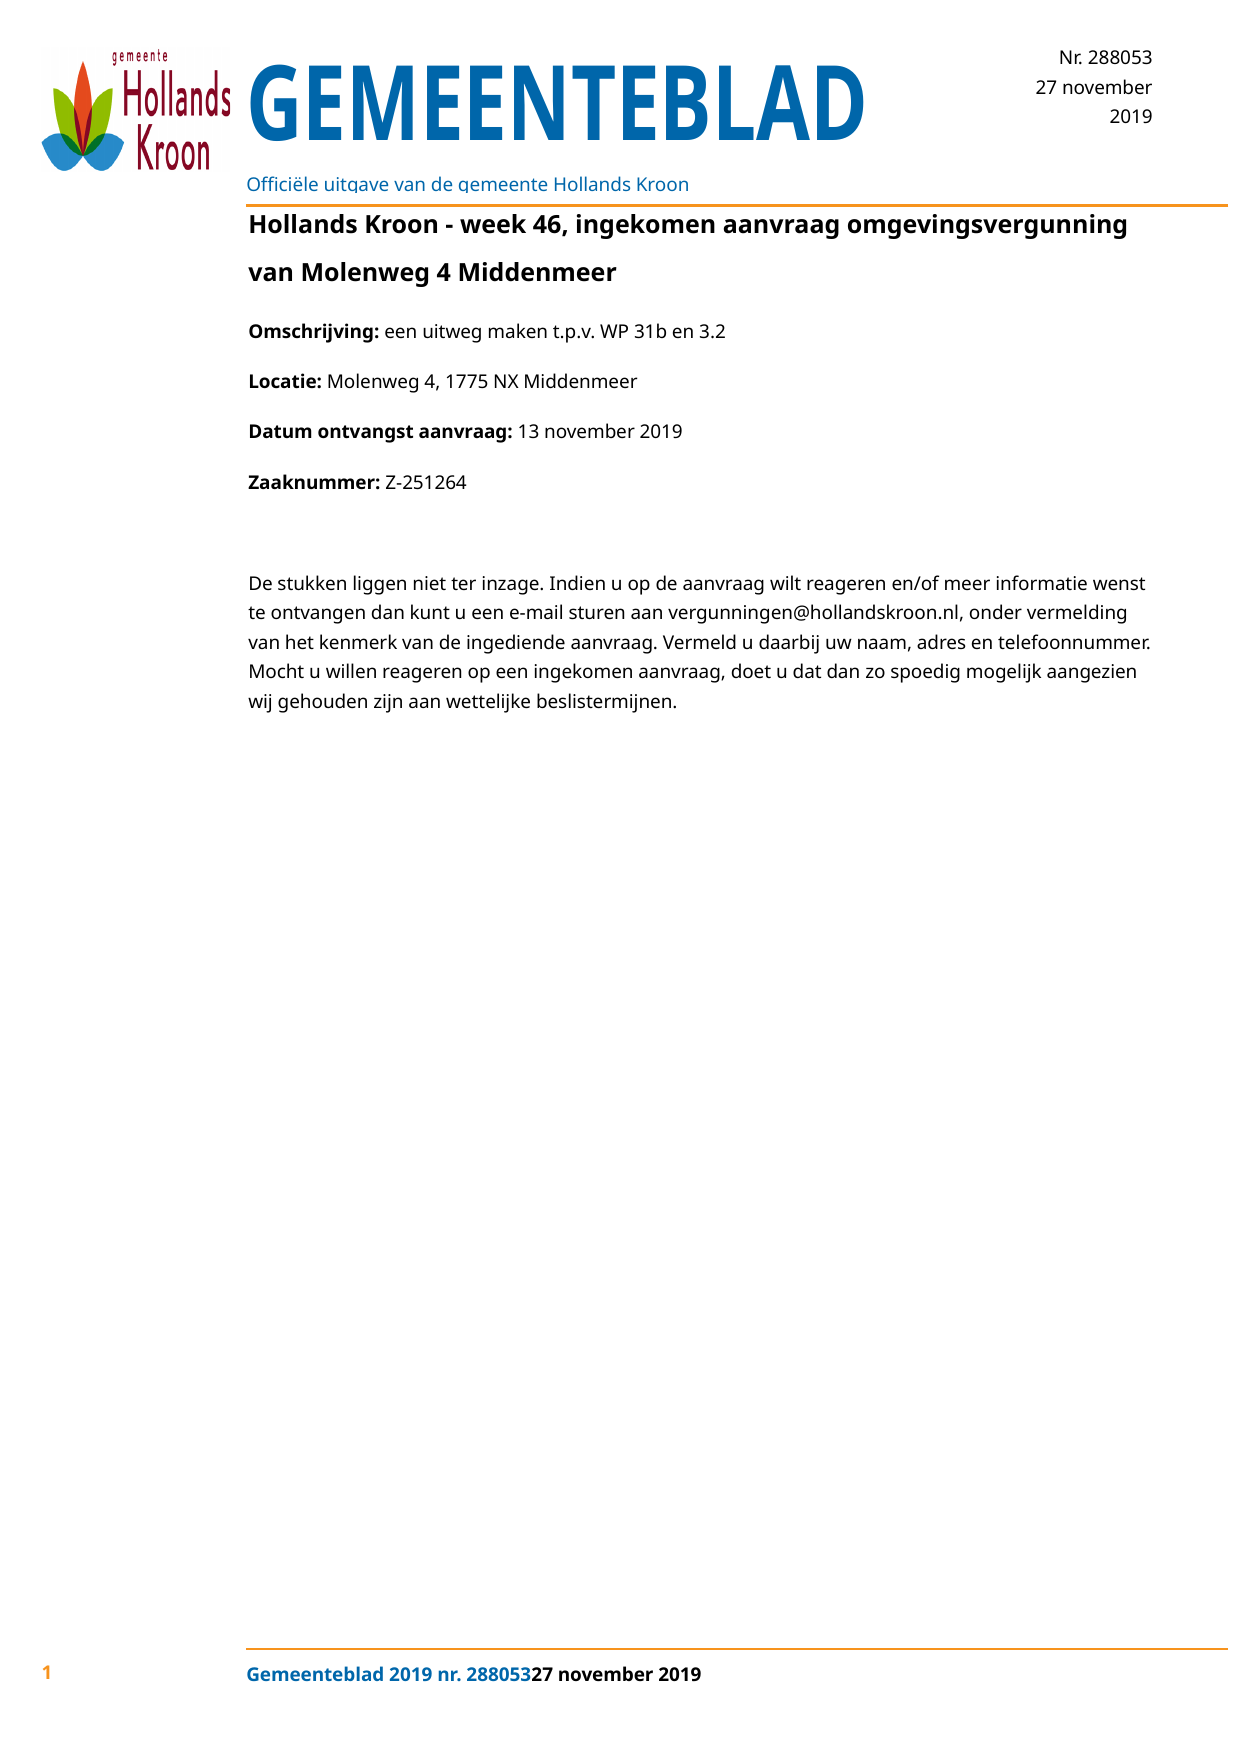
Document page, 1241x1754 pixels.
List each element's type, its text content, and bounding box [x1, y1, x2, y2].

text Locatie: Molenweg 4, 1775 NX Middenmeer [248, 368, 1152, 394]
text Omschrijving: een uitweg maken t.p.v. WP 31b en 3.2 [248, 318, 1152, 344]
text De stukken liggen niet ter inzage. Indien u op de aanvraag wilt reageren en/of meer informatie wenst te ontvangen dan kunt u een e-mail sturen aan vergunningen@hollandskroon.nl, onder vermelding van het kenmerk van de ingediende aanvraag. Vermeld u daarbij uw naam, adres en telefoonnummer. Mocht u willen reageren op een ingekomen aanvraag, doet u dat dan zo spoedig mogelijk aangezien wij gehouden zijn aan wettelijke beslistermijnen. [248, 570, 1152, 714]
picture [41, 47, 231, 172]
text Datum ontvangst aanvraag: 13 november 2019 [248, 419, 1152, 444]
text Hollands Kroon - week 46, ingekomen aanvraag omgevingsvergunning van Molenweg 4 Middenmeer [248, 207, 1152, 288]
text Zaaknummer: Z-251264 [248, 469, 1152, 495]
